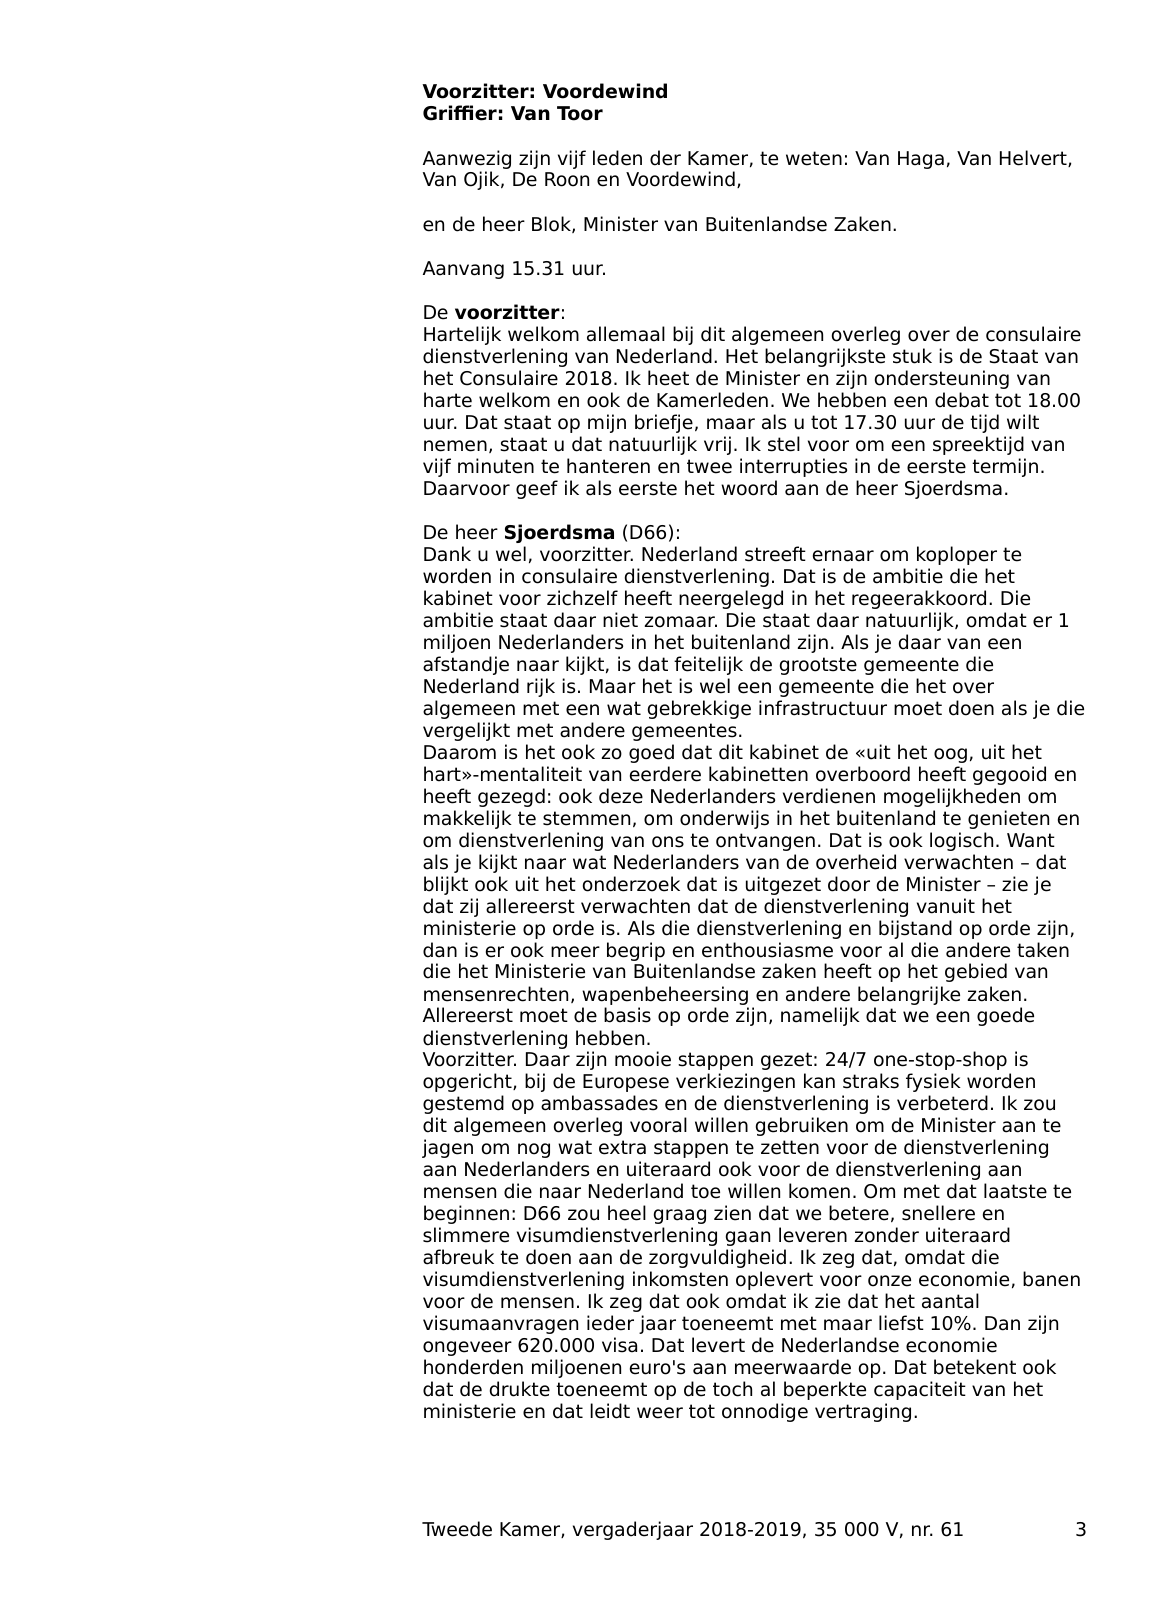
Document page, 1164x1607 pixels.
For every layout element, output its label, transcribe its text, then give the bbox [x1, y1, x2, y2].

text Hartelijk welkom allemaal bij dit algemeen overleg over de consulaire dienstverlening van Nederland. Het belangrijkste stuk is de Staat van het Consulaire 2018. Ik heet de Minister en zijn ondersteuning van harte welkom en ook de Kamerleden. We hebben een debat tot 18.00 uur. Dat staat op mijn briefje, maar als u tot 17.30 uur de tijd wilt nemen, staat u dat natuurlijk vrij. Ik stel voor om een spreektijd van vijf minuten te hanteren en twee interrupties in de eerste termijn. Daarvoor geef ik als eerste het woord aan de heer Sjoerdsma. [422, 324, 1087, 500]
text Dank u wel, voorzitter. Nederland streeft ernaar om koploper te worden in consulaire dienstverlening. Dat is de ambitie die het kabinet voor zichzelf heeft neergelegd in het regeerakkoord. Die ambitie staat daar niet zomaar. Die staat daar natuurlijk, omdat er 1 miljoen Nederlanders in het buitenland zijn. Als je daar van een afstandje naar kijkt, is dat feitelijk de grootste gemeente die Nederland rijk is. Maar het is wel een gemeente die het over algemeen met een wat gebrekkige infrastructuur moet doen als je die vergelijkt met andere gemeentes. [422, 544, 1087, 742]
text Griffier: Van Toor [422, 103, 1087, 125]
text Daarom is het ook zo goed dat dit kabinet de «uit het oog, uit het hart»-mentaliteit van eerdere kabinetten overboord heeft gegooid en heeft gezegd: ook deze Nederlanders verdienen mogelijkheden om makkelijk te stemmen, om onderwijs in het buitenland te genieten en om dienstverlening van ons te ontvangen. Dat is ook logisch. Want als je kijkt naar wat Nederlanders van de overheid verwachten – dat blijkt ook uit het onderzoek dat is uitgezet door de Minister – zie je dat zij allereerst verwachten dat de dienstverlening vanuit het ministerie op orde is. Als die dienstverlening en bijstand op orde zijn, dan is er ook meer begrip en enthousiasme voor al die andere taken die het Ministerie van Buitenlandse zaken heeft op het gebied van mensenrechten, wapenbeheersing en andere belangrijke zaken. Allereerst moet de basis op orde zijn, namelijk dat we een goede dienstverlening hebben. [422, 742, 1087, 1049]
text Voorzitter. Daar zijn mooie stappen gezet: 24/7 one-stop-shop is opgericht, bij de Europese verkiezingen kan straks fysiek worden gestemd op ambassades en de dienstverlening is verbeterd. Ik zou dit algemeen overleg vooral willen gebruiken om de Minister aan te jagen om nog wat extra stappen te zetten voor de dienstverlening aan Nederlanders en uiteraard ook voor de dienstverlening aan mensen die naar Nederland toe willen komen. Om met dat laatste te beginnen: D66 zou heel graag zien dat we betere, snellere en slimmere visumdienstverlening gaan leveren zonder uiteraard afbreuk te doen aan de zorgvuldigheid. Ik zeg dat, omdat die visumdienstverlening inkomsten oplevert voor onze economie, banen voor de mensen. Ik zeg dat ook omdat ik zie dat het aantal visumaanvragen ieder jaar toeneemt met maar liefst 10%. Dan zijn ongeveer 620.000 visa. Dat levert de Nederlandse economie honderden miljoenen euro's aan meerwaarde op. Dat betekent ook dat de drukte toeneemt op de toch al beperkte capaciteit van het ministerie en dat leidt weer tot onnodige vertraging. [422, 1049, 1087, 1423]
text De voorzitter: [422, 302, 1087, 324]
text Aanvang 15.31 uur. [422, 258, 1087, 280]
text Voorzitter: Voordewind [422, 81, 1087, 103]
text De heer Sjoerdsma (D66): [422, 522, 1087, 544]
text en de heer Blok, Minister van Buitenlandse Zaken. [422, 213, 1087, 236]
text Aanwezig zijn vijf leden der Kamer, te weten: Van Haga, Van Helvert, Van Ojik, De Roon en Voordewind, [422, 147, 1087, 191]
